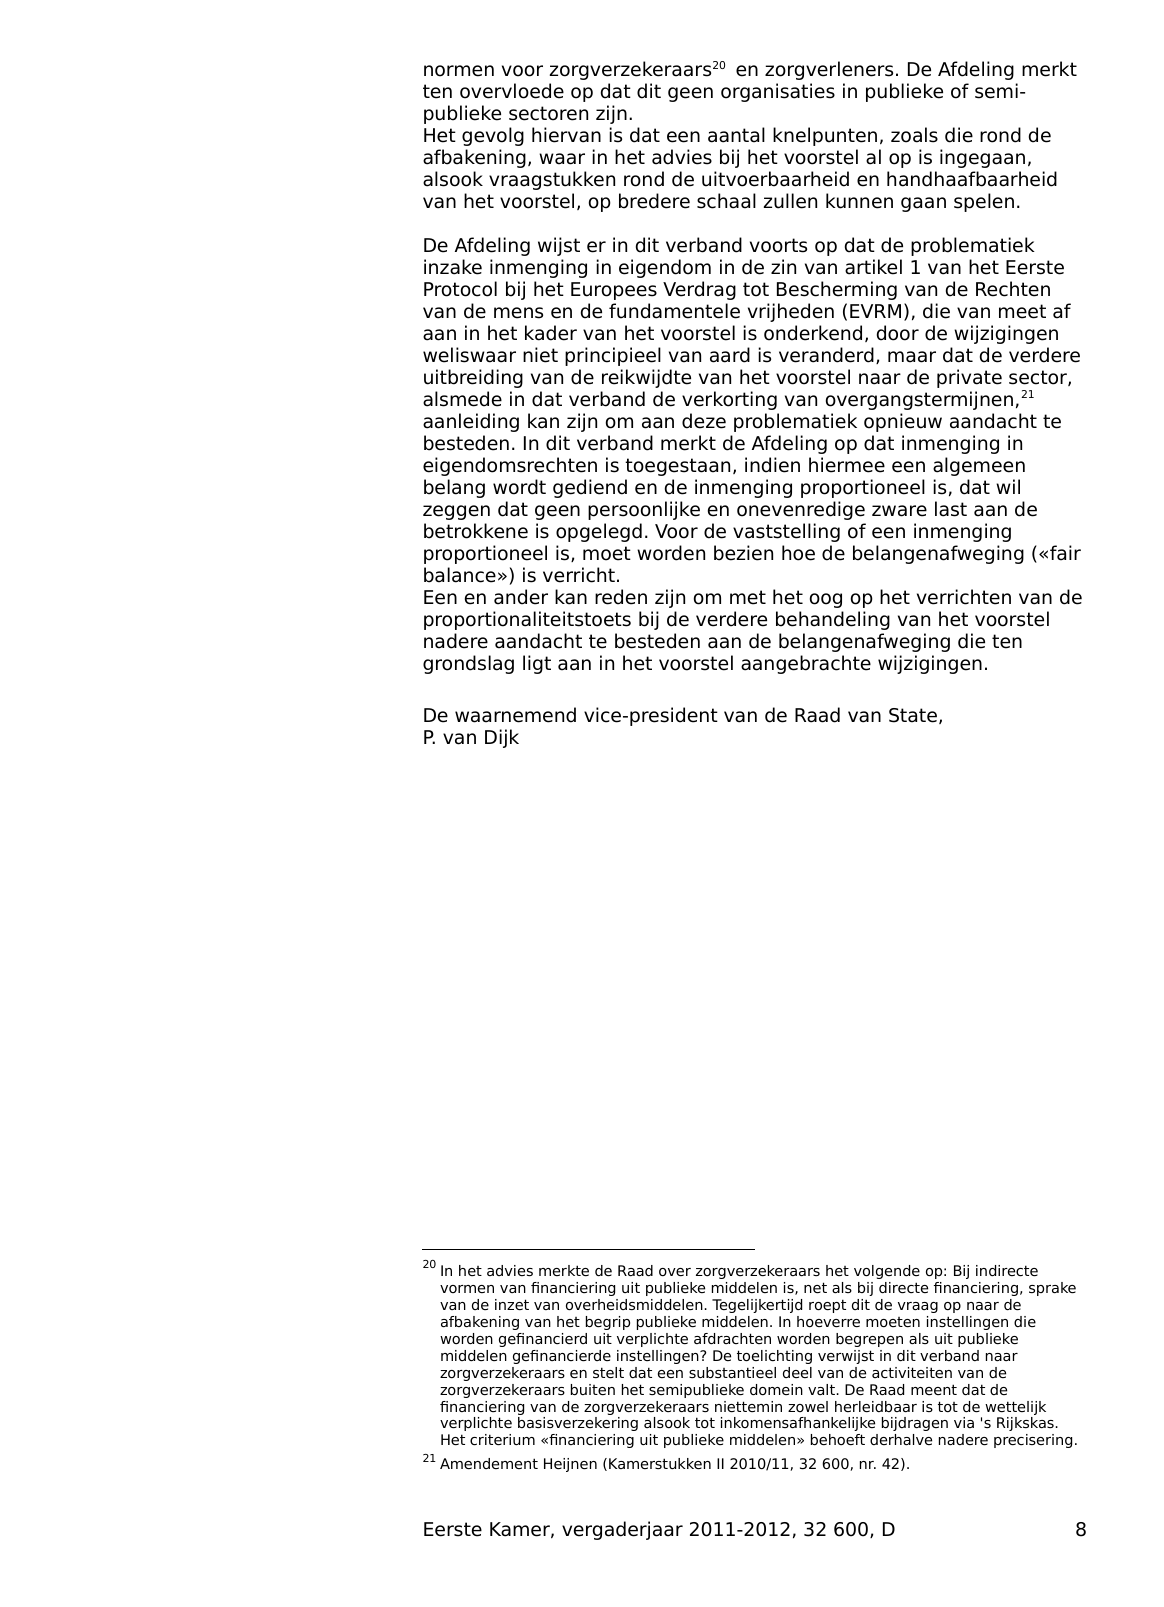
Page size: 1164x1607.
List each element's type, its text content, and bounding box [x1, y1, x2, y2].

text normen voor zorgverzekeraars en zorgverleners. De Afdeling merkt ten overvloede op dat dit geen organisaties in publieke of semi-publieke sectoren zijn. [422, 59, 1087, 125]
text Het gevolg hiervan is dat een aantal knelpunten, zoals die rond de afbakening, waar in het advies bij het voorstel al op is ingegaan, alsook vraagstukken rond de uitvoerbaarheid en handhaafbaarheid van het voorstel, op bredere schaal zullen kunnen gaan spelen. [422, 125, 1087, 213]
text Een en ander kan reden zijn om met het oog op het verrichten van de proportionaliteitstoets bij de verdere behandeling van het voorstel nadere aandacht te besteden aan de belangenafweging die ten grondslag ligt aan in het voorstel aangebrachte wijzigingen. [422, 587, 1087, 675]
text De Afdeling wijst er in dit verband voorts op dat de problematiek inzake inmenging in eigendom in de zin van artikel 1 van het Eerste Protocol bij het Europees Verdrag tot Bescherming van de Rechten van de mens en de fundamentele vrijheden (EVRM), die van meet af aan in het kader van het voorstel is onderkend, door de wijzigingen weliswaar niet principieel van aard is veranderd, maar dat de verdere uitbreiding van de reikwijdte van het voorstel naar de private sector, alsmede in dat verband de verkorting van overgangstermijnen, aanleiding kan zijn om aan deze problematiek opnieuw aandacht te besteden. In dit verband merkt de Afdeling op dat inmenging in eigendomsrechten is toegestaan, indien hiermee een algemeen belang wordt gediend en de inmenging proportioneel is, dat wil zeggen dat geen persoonlijke en onevenredige zware last aan de betrokkene is opgelegd. Voor de vaststelling of een inmenging proportioneel is, moet worden bezien hoe de belangenafweging («fair balance») is verricht. [422, 235, 1087, 587]
text Amendement Heijnen (Kamerstukken II 2010/11, 32 600, nr. 42). [422, 1452, 1087, 1474]
text De waarnemend vice-president van de Raad van State, P. van Dijk [422, 705, 1087, 749]
text In het advies merkte de Raad over zorgverzekeraars het volgende op: Bij indirecte vormen van financiering uit publieke middelen is, net als bij directe financiering, sprake van de inzet van overheidsmiddelen. Tegelijkertijd roept dit de vraag op naar de afbakening van het begrip publieke middelen. In hoeverre moeten instellingen die worden gefinancierd uit verplichte afdrachten worden begrepen als uit publieke middelen gefinancierde instellingen? De toelichting verwijst in dit verband naar zorgverzekeraars en stelt dat een substantieel deel van de activiteiten van de zorgverzekeraars buiten het semipublieke domein valt. De Raad meent dat de financiering van de zorgverzekeraars niettemin zowel herleidbaar is tot de wettelijk verplichte basisverzekering alsook tot inkomensafhankelijke bijdragen via 's Rijkskas. Het criterium «financiering uit publieke middelen» behoeft derhalve nadere precisering. [422, 1258, 1087, 1449]
